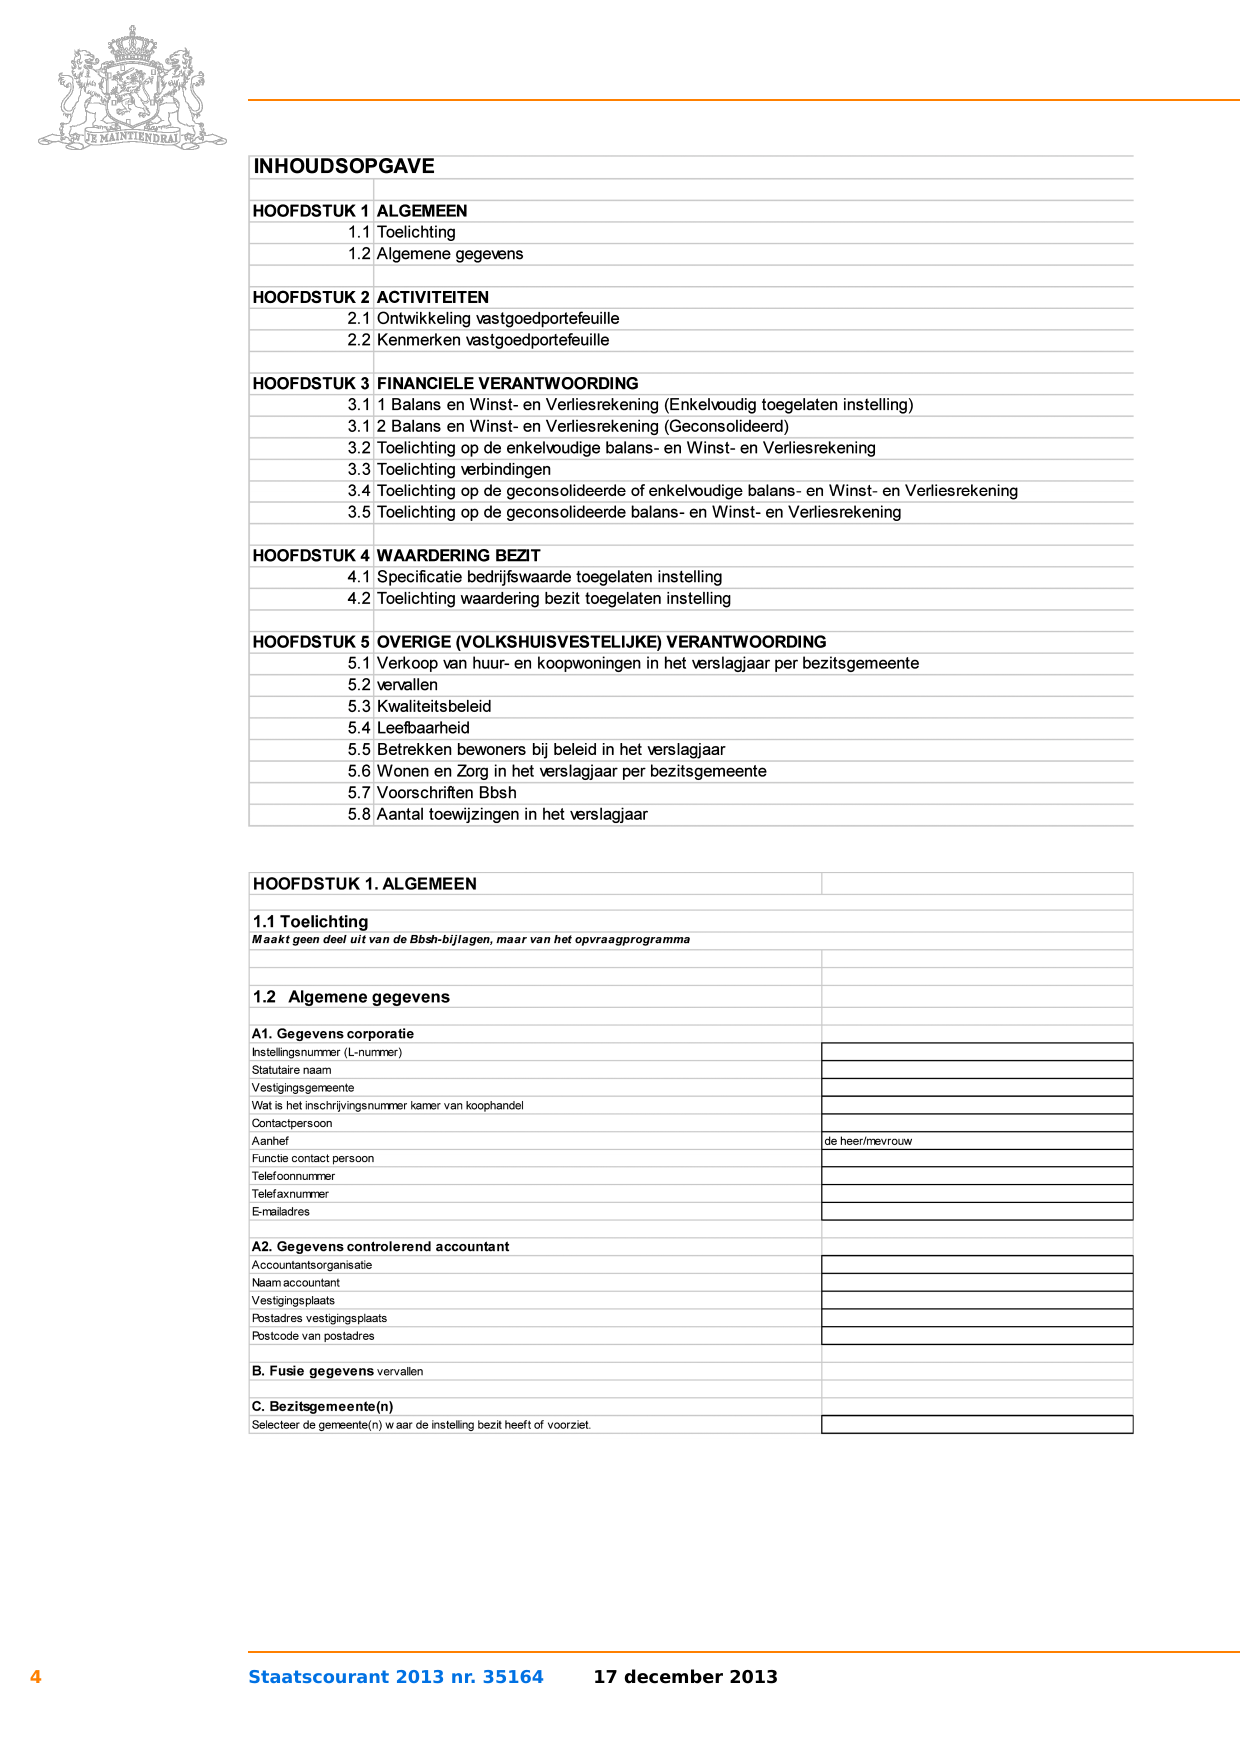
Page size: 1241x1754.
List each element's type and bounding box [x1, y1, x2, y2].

picture [248, 872, 1134, 1439]
picture [248, 155, 1134, 829]
picture [38, 25, 227, 150]
